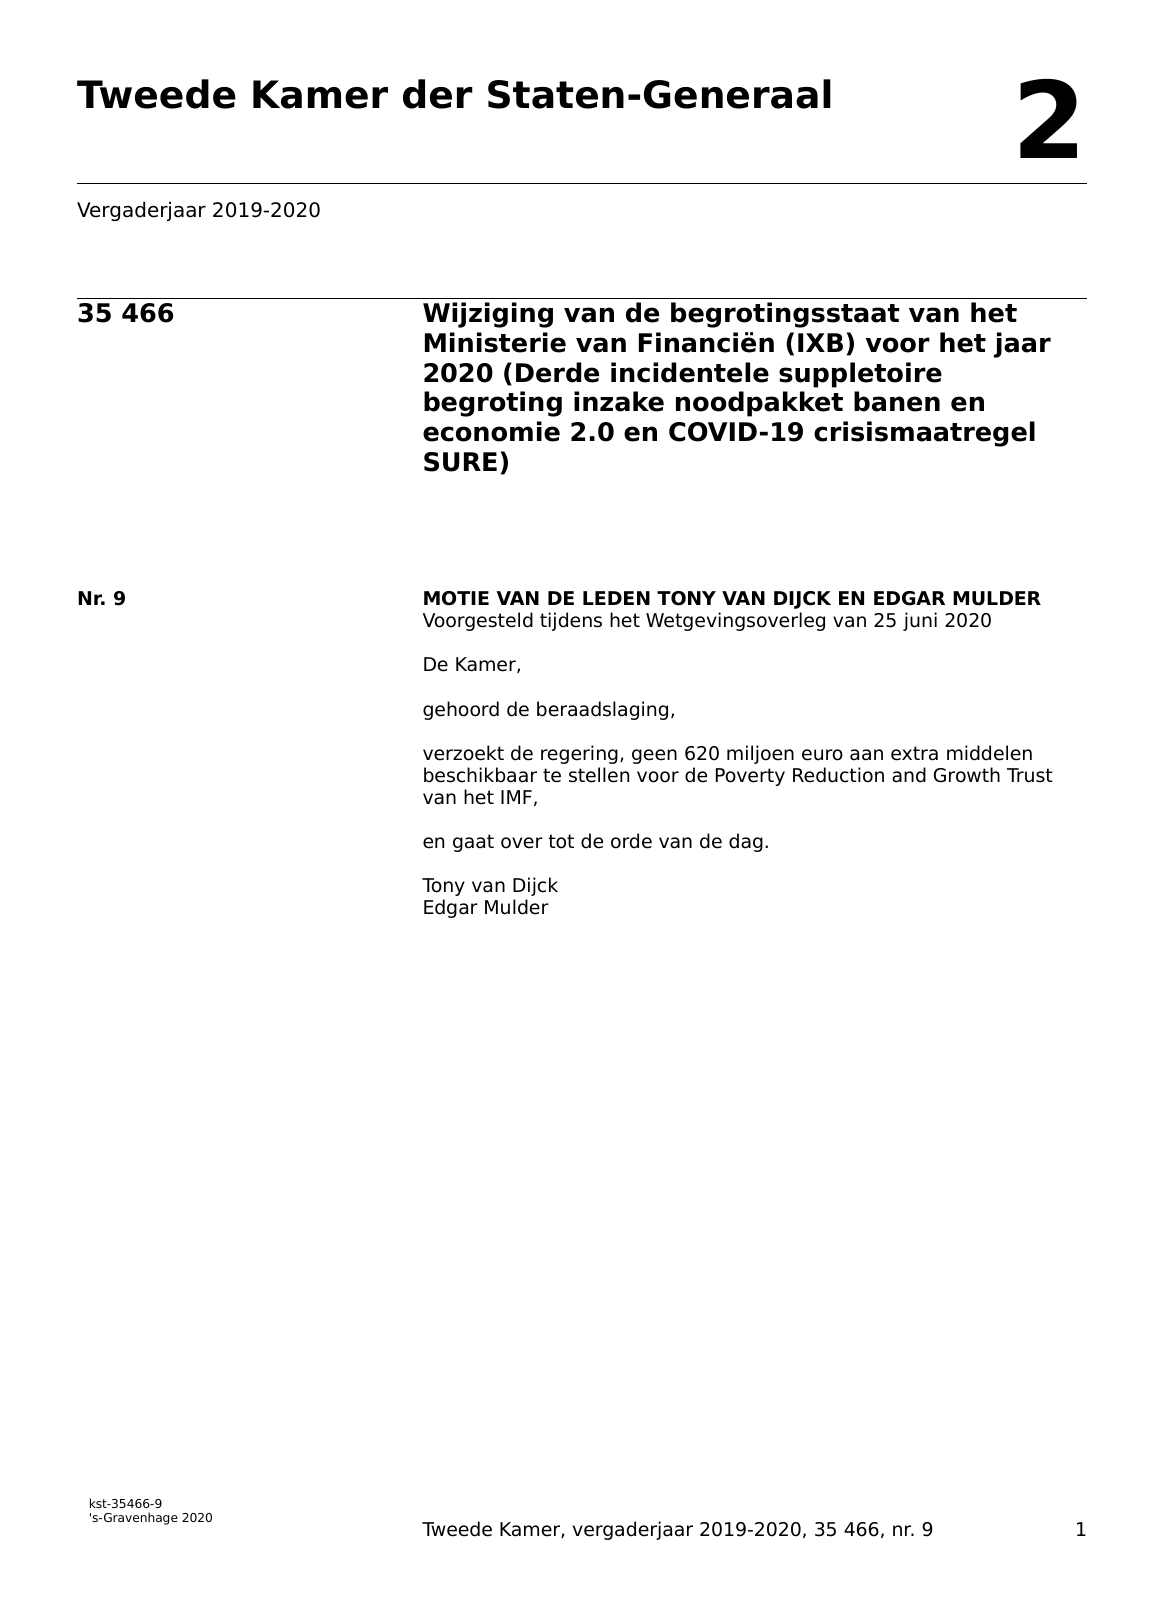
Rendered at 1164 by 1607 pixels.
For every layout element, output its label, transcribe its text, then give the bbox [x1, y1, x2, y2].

text kst-35466-9 [88, 1497, 323, 1511]
text Tony van Dijck [422, 875, 1087, 897]
text Edgar Mulder [422, 897, 1087, 919]
text en gaat over tot de orde van de dag. [422, 831, 1087, 853]
table_cell Vergaderjaar 2019-2020 [77, 184, 1087, 298]
text gehoord de beraadslaging, [422, 698, 1087, 720]
text De Kamer, [422, 654, 1087, 676]
text 's-Gravenhage 2020 [88, 1511, 323, 1525]
text verzoekt de regering, geen 620 miljoen euro aan extra middelen beschikbaar te stellen voor de Poverty Reduction and Growth Trust van het IMF, [422, 743, 1087, 808]
table_header Tweede Kamer der Staten-Generaal [77, 59, 886, 183]
table_header 2 [886, 59, 1087, 183]
text Voorgesteld tijdens het Wetgevingsoverleg van 25 juni 2020 [422, 610, 1087, 632]
subtitle 35 466 Wijziging van de begrotingsstaat van het Ministerie van Financiën (IXB) voor het jaar 2020 (Derde incidentele suppletoire begroting inzake noodpakket banen en economie 2.0 en COVID-19 crisismaatregel SURE) [77, 299, 1087, 477]
subtitle Nr. 9 MOTIE VAN DE LEDEN TONY VAN DIJCK EN EDGAR MULDER [77, 588, 1087, 610]
